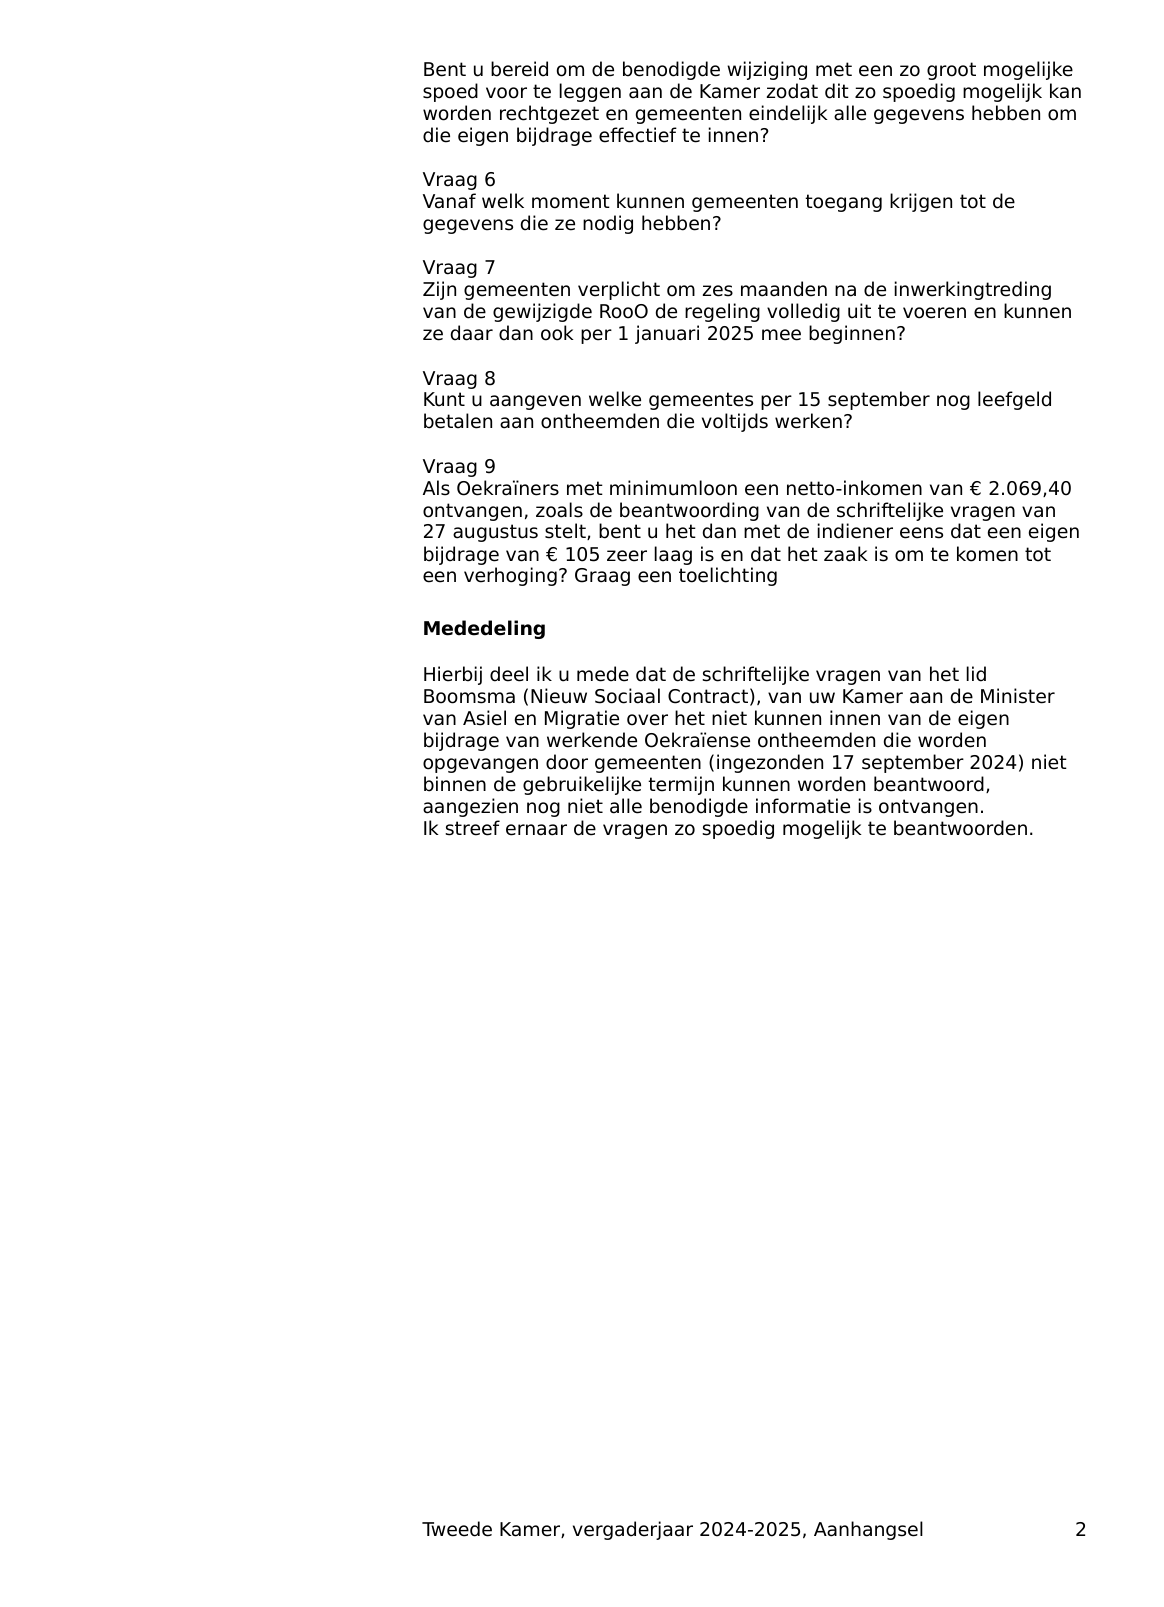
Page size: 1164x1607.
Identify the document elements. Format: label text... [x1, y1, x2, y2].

text Vraag 9 [422, 456, 1087, 477]
text Vanaf welk moment kunnen gemeenten toegang krijgen tot de gegevens die ze nodig hebben? [422, 191, 1087, 235]
text Hierbij deel ik u mede dat de schriftelijke vragen van het lid Boomsma (Nieuw Sociaal Contract), van uw Kamer aan de Minister van Asiel en Migratie over het niet kunnen innen van de eigen bijdrage van werkende Oekraïense ontheemden die worden opgevangen door gemeenten (ingezonden 17 september 2024) niet binnen de gebruikelijke termijn kunnen worden beantwoord, aangezien nog niet alle benodigde informatie is ontvangen. [422, 664, 1087, 818]
text Vraag 8 [422, 367, 1087, 389]
subtitle Mededeling [422, 617, 1087, 639]
text Bent u bereid om de benodigde wijziging met een zo groot mogelijke spoed voor te leggen aan de Kamer zodat dit zo spoedig mogelijk kan worden rechtgezet en gemeenten eindelijk alle gegevens hebben om die eigen bijdrage effectief te innen? [422, 59, 1087, 147]
text Kunt u aangeven welke gemeentes per 15 september nog leefgeld betalen aan ontheemden die voltijds werken? [422, 389, 1087, 433]
text Ik streef ernaar de vragen zo spoedig mogelijk te beantwoorden. [422, 818, 1087, 840]
text Zijn gemeenten verplicht om zes maanden na de inwerkingtreding van de gewijzigde RooO de regeling volledig uit te voeren en kunnen ze daar dan ook per 1 januari 2025 mee beginnen? [422, 279, 1087, 345]
text Vraag 7 [422, 257, 1087, 279]
text Vraag 6 [422, 169, 1087, 191]
text Als Oekraïners met minimumloon een netto-inkomen van € 2.069,40 ontvangen, zoals de beantwoording van de schriftelijke vragen van 27 augustus stelt, bent u het dan met de indiener eens dat een eigen bijdrage van € 105 zeer laag is en dat het zaak is om te komen tot een verhoging? Graag een toelichting [422, 477, 1087, 587]
